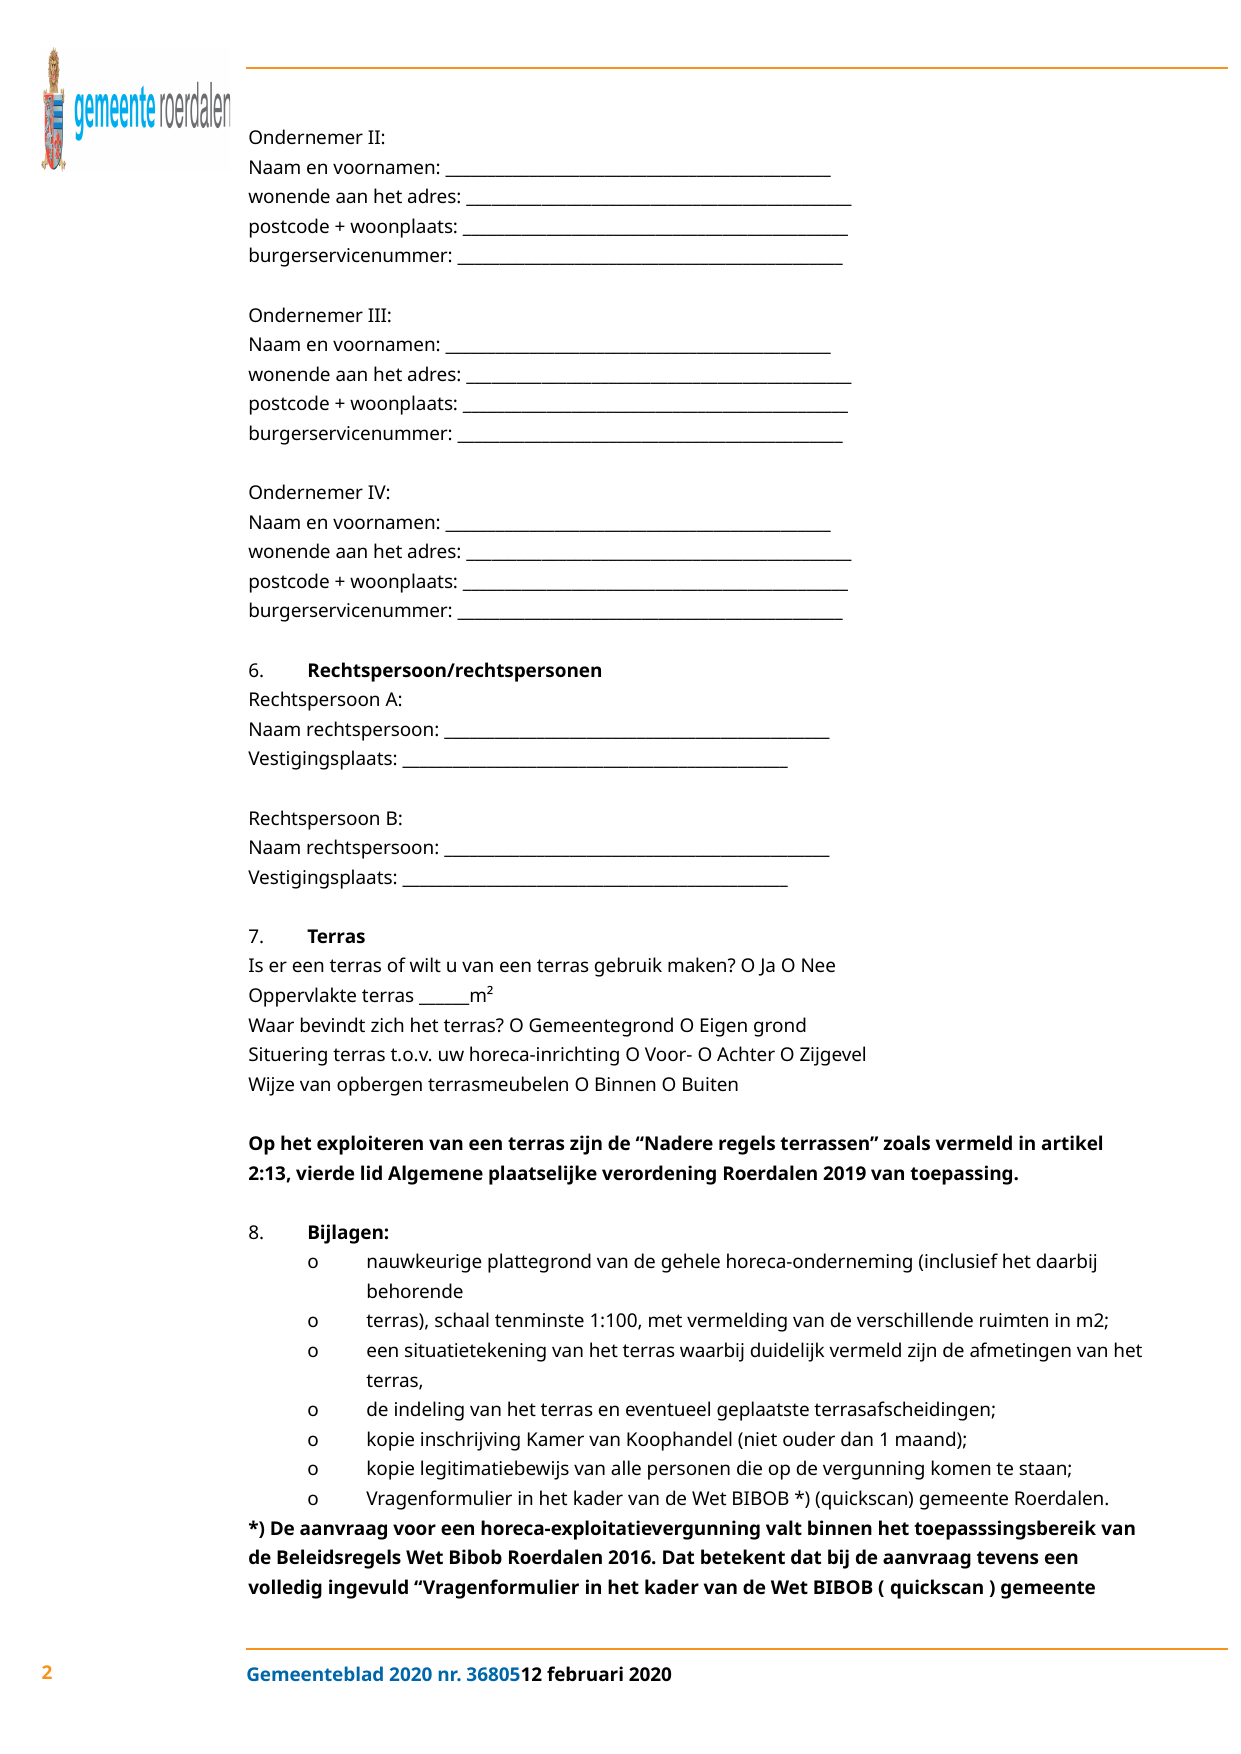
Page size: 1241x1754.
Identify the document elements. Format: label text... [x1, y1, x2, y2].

list nauwkeurige plattegrond van de gehele horeca-onderneming (inclusief het daarbij behorende [307, 1248, 1152, 1304]
list Vragenformulier in het kader van de Wet BIBOB *) (quickscan) gemeente Roerdalen. [307, 1485, 1152, 1511]
picture [41, 47, 231, 172]
text Rechtspersoon A: [248, 686, 1152, 712]
text Wijze van opbergen terrasmeubelen O Binnen O Buiten [248, 1071, 1152, 1097]
list kopie inschrijving Kamer van Koophandel (niet ouder dan 1 maand); [307, 1426, 1152, 1452]
text Rechtspersoon B: [248, 805, 1152, 831]
text wonende aan het adres: ______________________________________________ [248, 183, 1152, 209]
list kopie legitimatiebewijs van alle personen die op de vergunning komen te staan; [307, 1456, 1152, 1481]
list Bijlagen: [248, 1219, 1152, 1245]
list terras), schaal tenminste 1:100, met vermelding van de verschillende ruimten in m2; [307, 1308, 1152, 1333]
text Waar bevindt zich het terras? O Gemeentegrond O Eigen grond [248, 1012, 1152, 1038]
list Terras [248, 923, 1152, 949]
text Oppervlakte terras ______m² [248, 982, 1152, 1008]
text Naam rechtspersoon: ______________________________________________ [248, 834, 1152, 860]
text *) De aanvraag voor een horeca-exploitatievergunning valt binnen het toepasssingsbereik van de Beleidsregels Wet Bibob Roerdalen 2016. Dat betekent dat bij de aanvraag tevens een volledig ingevuld “Vragenformulier in het kader van de Wet BIBOB ( quickscan ) gemeente [248, 1515, 1152, 1600]
text Naam en voornamen: ______________________________________________ [248, 509, 1152, 535]
list een situatietekening van het terras waarbij duidelijk vermeld zijn de afmetingen van het terras, [307, 1337, 1152, 1393]
text wonende aan het adres: ______________________________________________ [248, 538, 1152, 564]
list de indeling van het terras en eventueel geplaatste terrasafscheidingen; [307, 1396, 1152, 1422]
text Naam rechtspersoon: ______________________________________________ [248, 716, 1152, 742]
text burgerservicenummer: ______________________________________________ [248, 420, 1152, 446]
text Vestigingsplaats: ______________________________________________ [248, 864, 1152, 890]
text Naam en voornamen: ______________________________________________ [248, 154, 1152, 180]
text Is er een terras of wilt u van een terras gebruik maken? O Ja O Nee [248, 953, 1152, 978]
text postcode + woonplaats: ______________________________________________ [248, 213, 1152, 239]
text postcode + woonplaats: ______________________________________________ [248, 568, 1152, 594]
list Rechtspersoon/rechtspersonen [248, 657, 1152, 683]
text burgerservicenummer: ______________________________________________ [248, 598, 1152, 623]
text Naam en voornamen: ______________________________________________ [248, 331, 1152, 357]
text Op het exploiteren van een terras zijn de “Nadere regels terrassen” zoals vermeld in artikel 2:13, vierde lid Algemene plaatselijke verordening Roerdalen 2019 van toepassing. [248, 1130, 1152, 1186]
text wonende aan het adres: ______________________________________________ [248, 361, 1152, 387]
text Ondernemer IV: [248, 479, 1152, 505]
text Vestigingsplaats: ______________________________________________ [248, 746, 1152, 771]
text Situering terras t.o.v. uw horeca-inrichting O Voor- O Achter O Zijgevel [248, 1041, 1152, 1067]
text Ondernemer II: [248, 124, 1152, 150]
text Ondernemer III: [248, 302, 1152, 328]
text burgerservicenummer: ______________________________________________ [248, 243, 1152, 268]
text postcode + woonplaats: ______________________________________________ [248, 391, 1152, 416]
